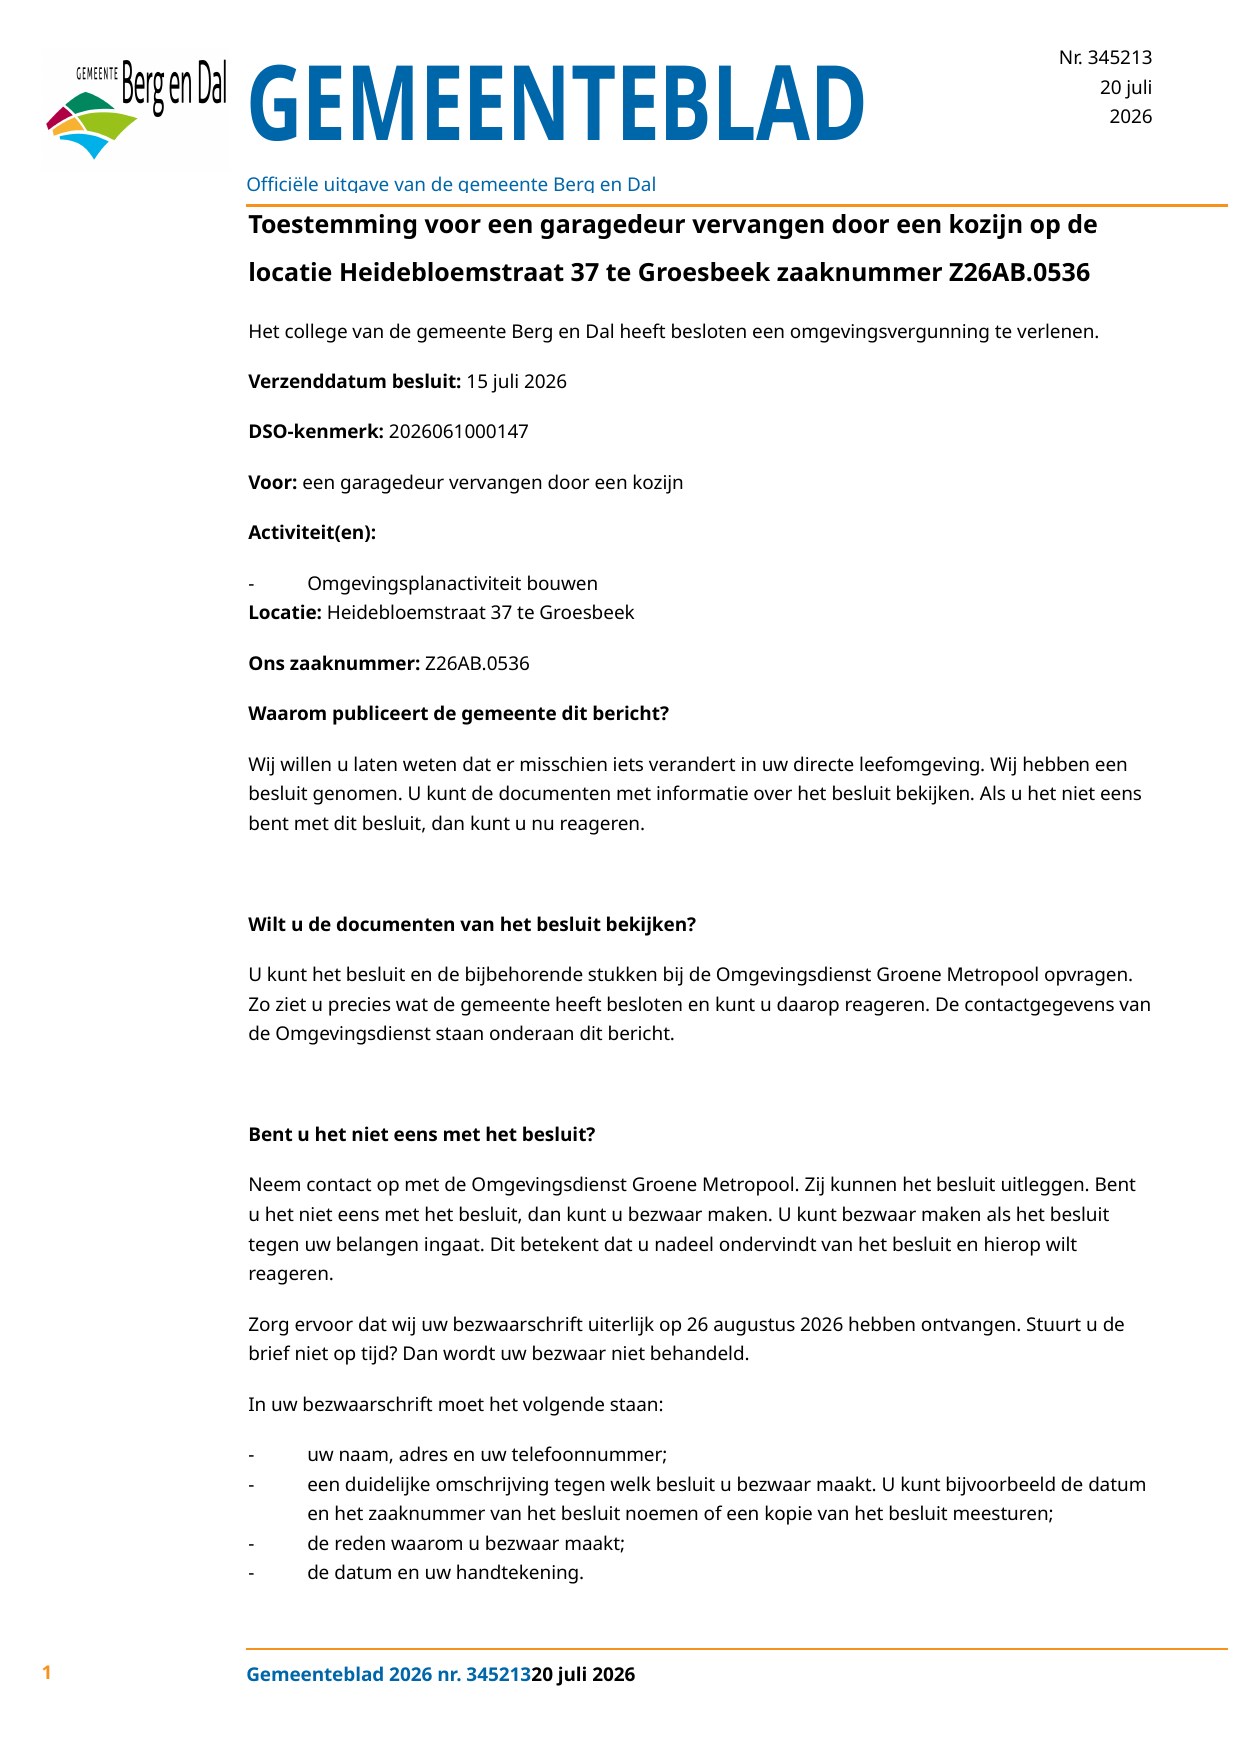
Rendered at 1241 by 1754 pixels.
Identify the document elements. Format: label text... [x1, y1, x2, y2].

text Het college van de gemeente Berg en Dal heeft besloten een omgevingsvergunning te verlenen. [248, 318, 1152, 344]
text In uw bezwaarschrift moet het volgende staan: [248, 1391, 1152, 1417]
text Waarom publiceert de gemeente dit bericht? [248, 700, 1152, 726]
text Locatie: Heidebloemstraat 37 te Groesbeek [248, 599, 1152, 625]
text Zorg ervoor dat wij uw bezwaarschrift uiterlijk op 26 augustus 2026 hebben ontvangen. Stuurt u de brief niet op tijd? Dan wordt uw bezwaar niet behandeld. [248, 1311, 1152, 1366]
list de reden waarom u bezwaar maakt; [248, 1530, 1152, 1556]
picture [41, 47, 231, 172]
list de datum en uw handtekening. [248, 1559, 1152, 1585]
text Neem contact op met de Omgevingsdienst Groene Metropool. Zij kunnen het besluit uitleggen. Bent u het niet eens met het besluit, dan kunt u bezwaar maken. U kunt bezwaar maken als het besluit tegen uw belangen ingaat. Dit betekent dat u nadeel ondervindt van het besluit en hierop wilt reageren. [248, 1172, 1152, 1286]
list Omgevingsplanactiviteit bouwen [248, 570, 1152, 596]
text Activiteit(en): [248, 519, 1152, 545]
text Wij willen u laten weten dat er misschien iets verandert in uw directe leefomgeving. Wij hebben een besluit genomen. U kunt de documenten met informatie over het besluit bekijken. Als u het niet eens bent met dit besluit, dan kunt u nu reageren. [248, 751, 1152, 836]
text Toestemming voor een garagedeur vervangen door een kozijn op de locatie Heidebloemstraat 37 te Groesbeek zaaknummer Z26AB.0536 [248, 207, 1152, 288]
text U kunt het besluit en de bijbehorende stukken bij de Omgevingsdienst Groene Metropool opvragen. Zo ziet u precies wat de gemeente heeft besloten en kunt u daarop reageren. De contactgegevens van de Omgevingsdienst staan onderaan dit bericht. [248, 961, 1152, 1046]
text Ons zaaknummer: Z26AB.0536 [248, 650, 1152, 676]
text Verzenddatum besluit: 15 juli 2026 [248, 368, 1152, 394]
list uw naam, adres en uw telefoonnummer; [248, 1441, 1152, 1467]
list een duidelijke omschrijving tegen welk besluit u bezwaar maakt. U kunt bijvoorbeeld de datum en het zaaknummer van het besluit noemen of een kopie van het besluit meesturen; [248, 1471, 1152, 1526]
text Bent u het niet eens met het besluit? [248, 1121, 1152, 1147]
text DSO-kenmerk: 2026061000147 [248, 419, 1152, 444]
text Wilt u de documenten van het besluit bekijken? [248, 911, 1152, 937]
text Voor: een garagedeur vervangen door een kozijn [248, 469, 1152, 495]
